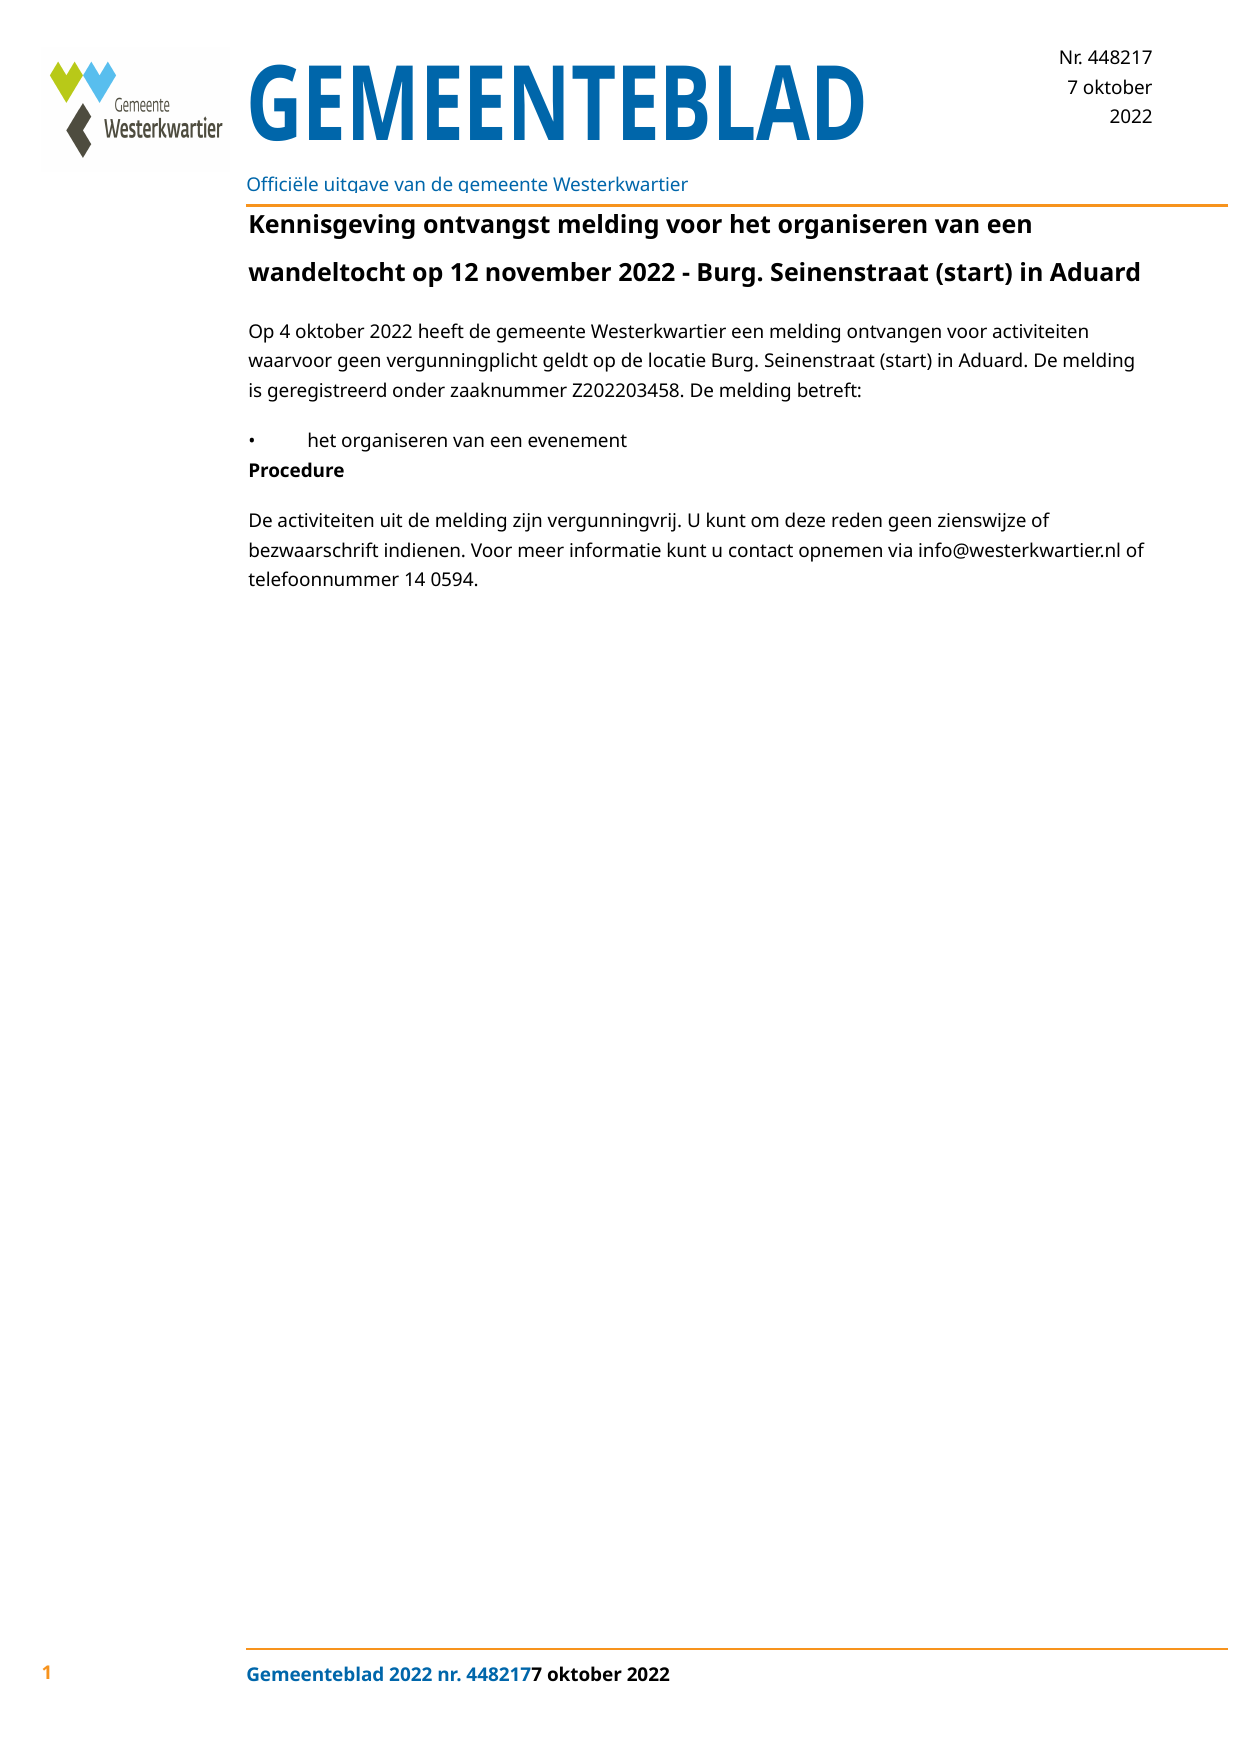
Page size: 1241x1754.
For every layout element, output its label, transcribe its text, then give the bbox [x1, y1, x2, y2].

text Procedure [248, 457, 1152, 483]
text Kennisgeving ontvangst melding voor het organiseren van een wandeltocht op 12 november 2022 - Burg. Seinenstraat (start) in Aduard [248, 207, 1152, 288]
text Op 4 oktober 2022 heeft de gemeente Westerkwartier een melding ontvangen voor activiteiten waarvoor geen vergunningplicht geldt op de locatie Burg. Seinenstraat (start) in Aduard. De melding is geregistreerd onder zaaknummer Z202203458. De melding betreft: [248, 318, 1152, 403]
picture [41, 47, 231, 172]
list het organiseren van een evenement [248, 427, 1152, 453]
text De activiteiten uit de melding zijn vergunningvrij. U kunt om deze reden geen zienswijze of bezwaarschrift indienen. Voor meer informatie kunt u contact opnemen via info@westerkwartier.nl of telefoonnummer 14 0594. [248, 507, 1152, 592]
